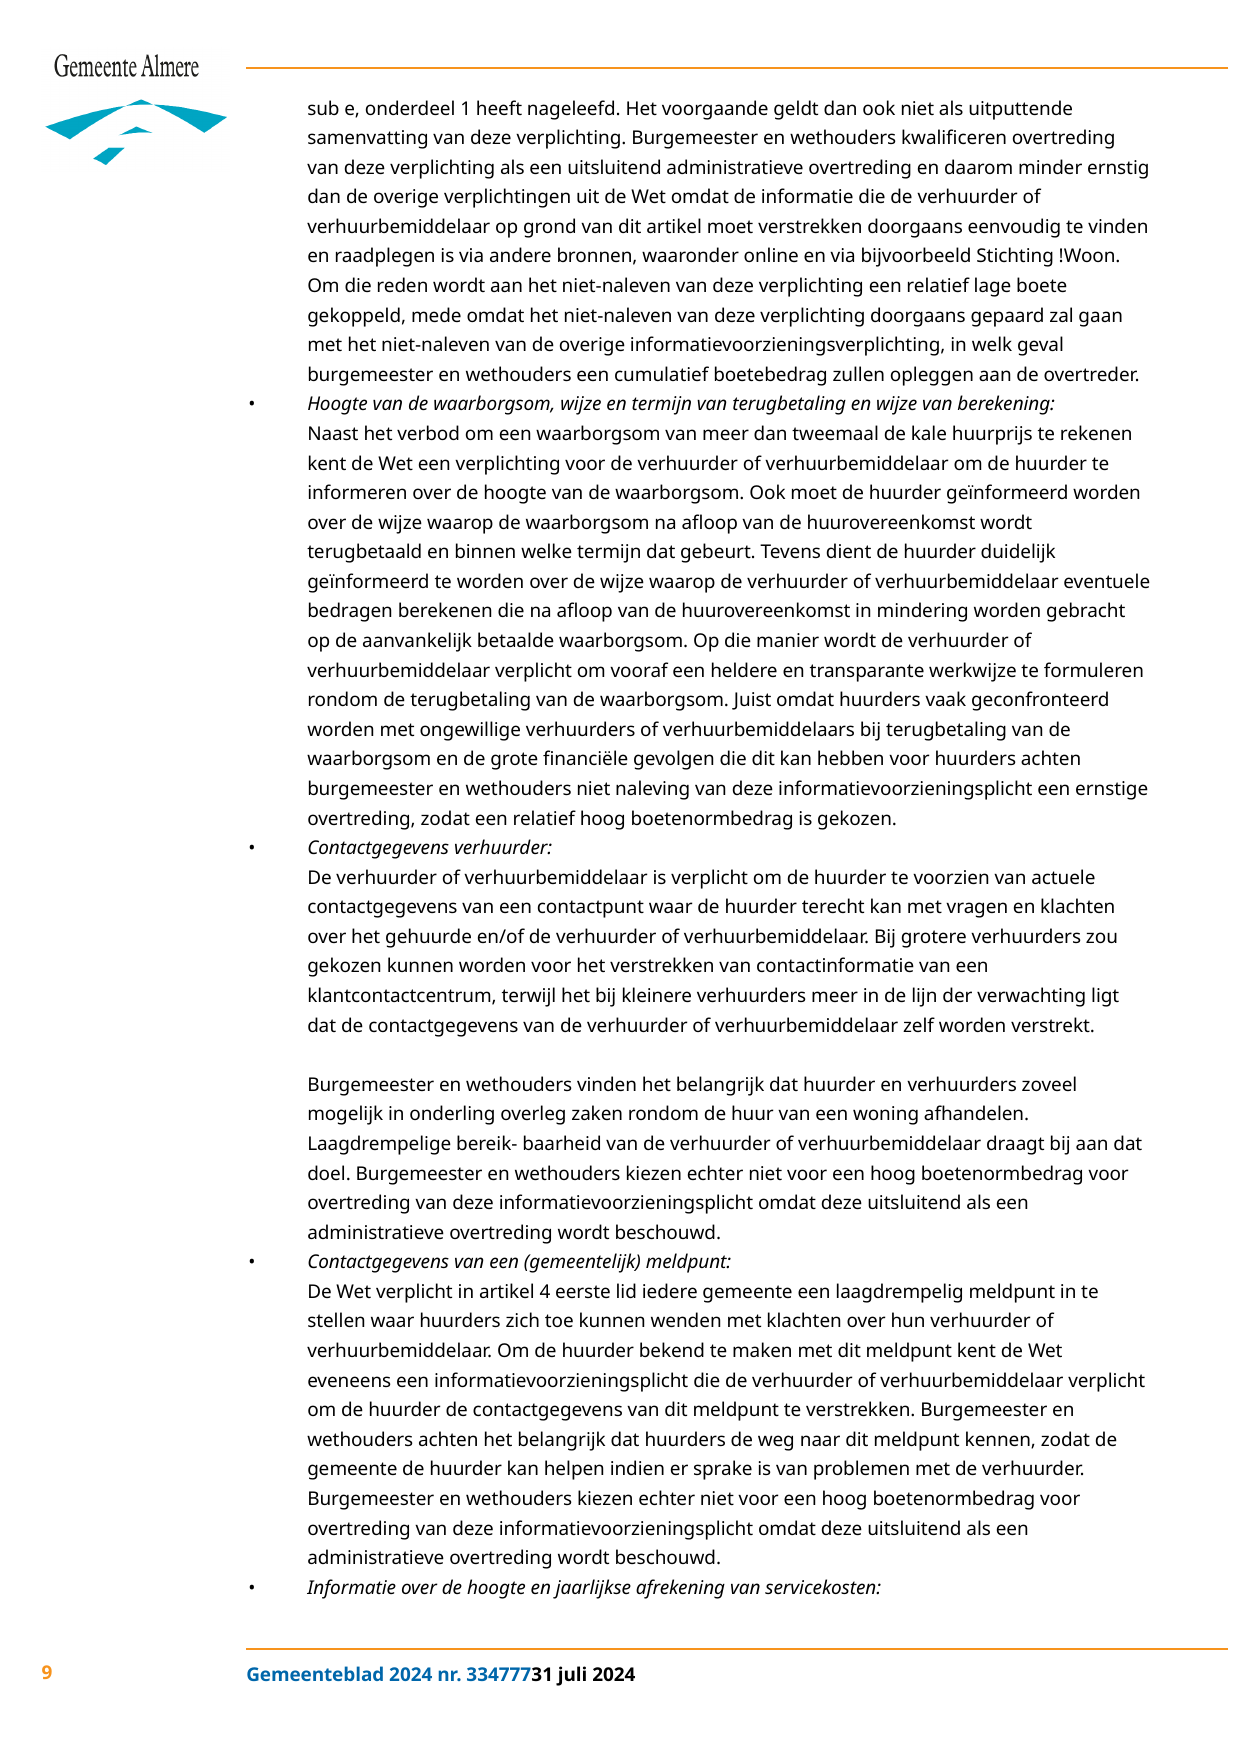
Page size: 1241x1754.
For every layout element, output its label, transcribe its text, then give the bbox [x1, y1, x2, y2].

list Contactgegevens van een (gemeentelijk) meldpunt: [248, 1248, 1152, 1274]
list Hoogte van de waarborgsom, wijze en termijn van terugbetaling en wijze van berekening: [248, 391, 1152, 416]
list De Wet verplicht in artikel 4 eerste lid iedere gemeente een laagdrempelig meldpunt in te stellen waar huurders zich toe kunnen wenden met klachten over hun verhuurder of verhuurbemiddelaar. Om de huurder bekend te maken met dit meldpunt kent de Wet eveneens een informatievoorzieningsplicht die de verhuurder of verhuurbemiddelaar verplicht om de huurder de contactgegevens van dit meldpunt te verstrekken. Burgemeester en wethouders achten het belangrijk dat huurders de weg naar dit meldpunt kennen, zodat de gemeente de huurder kan helpen indien er sprake is van problemen met de verhuurder. Burgemeester en wethouders kiezen echter niet voor een hoog boetenormbedrag voor overtreding van deze informatievoorzieningsplicht omdat deze uitsluitend als een administratieve overtreding wordt beschouwd. [248, 1278, 1152, 1570]
list Informatie over de hoogte en jaarlijkse afrekening van servicekosten: [248, 1574, 1152, 1600]
list Contactgegevens verhuurder: [248, 834, 1152, 860]
list De verhuurder of verhuurbemiddelaar is verplicht om de huurder te voorzien van actuele contactgegevens van een contactpunt waar de huurder terecht kan met vragen en klachten over het gehuurde en/of de verhuurder of verhuurbemiddelaar. Bij grotere verhuurders zou gekozen kunnen worden voor het verstrekken van contactinformatie van een klantcontactcentrum, terwijl het bij kleinere verhuurders meer in de lijn der verwachting ligt dat de contactgegevens van de verhuurder of verhuurbemiddelaar zelf worden verstrekt. [248, 864, 1152, 1038]
list Burgemeester en wethouders vinden het belangrijk dat huurder en verhuurders zoveel mogelijk in onderling overleg zaken rondom de huur van een woning afhandelen. Laagdrempelige bereik- baarheid van de verhuurder of verhuurbemiddelaar draagt bij aan dat doel. Burgemeester en wethouders kiezen echter niet voor een hoog boetenormbedrag voor overtreding van deze informatievoorzieningsplicht omdat deze uitsluitend als een administratieve overtreding wordt beschouwd. [248, 1071, 1152, 1245]
list sub e, onderdeel 1 heeft nageleefd. Het voorgaande geldt dan ook niet als uitputtende samenvatting van deze verplichting. Burgemeester en wethouders kwalificeren overtreding van deze verplichting als een uitsluitend administratieve overtreding en daarom minder ernstig dan de overige verplichtingen uit de Wet omdat de informatie die de verhuurder of verhuurbemiddelaar op grond van dit artikel moet verstrekken doorgaans eenvoudig te vinden en raadplegen is via andere bronnen, waaronder online en via bijvoorbeeld Stichting !Woon. Om die reden wordt aan het niet-naleven van deze verplichting een relatief lage boete gekoppeld, mede omdat het niet-naleven van deze verplichting doorgaans gepaard zal gaan met het niet-naleven van de overige informatievoorzieningsverplichting, in welk geval burgemeester en wethouders een cumulatief boetebedrag zullen opleggen aan de overtreder. [248, 95, 1152, 387]
list Naast het verbod om een waarborgsom van meer dan tweemaal de kale huurprijs te rekenen kent de Wet een verplichting voor de verhuurder of verhuurbemiddelaar om de huurder te informeren over de hoogte van de waarborgsom. Ook moet de huurder geïnformeerd worden over de wijze waarop de waarborgsom na afloop van de huurovereenkomst wordt terugbetaald en binnen welke termijn dat gebeurt. Tevens dient de huurder duidelijk geïnformeerd te worden over de wijze waarop de verhuurder of verhuurbemiddelaar eventuele bedragen berekenen die na afloop van de huurovereenkomst in mindering worden gebracht op de aanvankelijk betaalde waarborgsom. Op die manier wordt de verhuurder of verhuurbemiddelaar verplicht om vooraf een heldere en transparante werkwijze te formuleren rondom de terugbetaling van de waarborgsom. Juist omdat huurders vaak geconfronteerd worden met ongewillige verhuurders of verhuurbemiddelaars bij terugbetaling van de waarborgsom en de grote financiële gevolgen die dit kan hebben voor huurders achten burgemeester en wethouders niet naleving van deze informatievoorzieningsplicht een ernstige overtreding, zodat een relatief hoog boetenormbedrag is gekozen. [248, 420, 1152, 831]
picture [41, 47, 231, 172]
